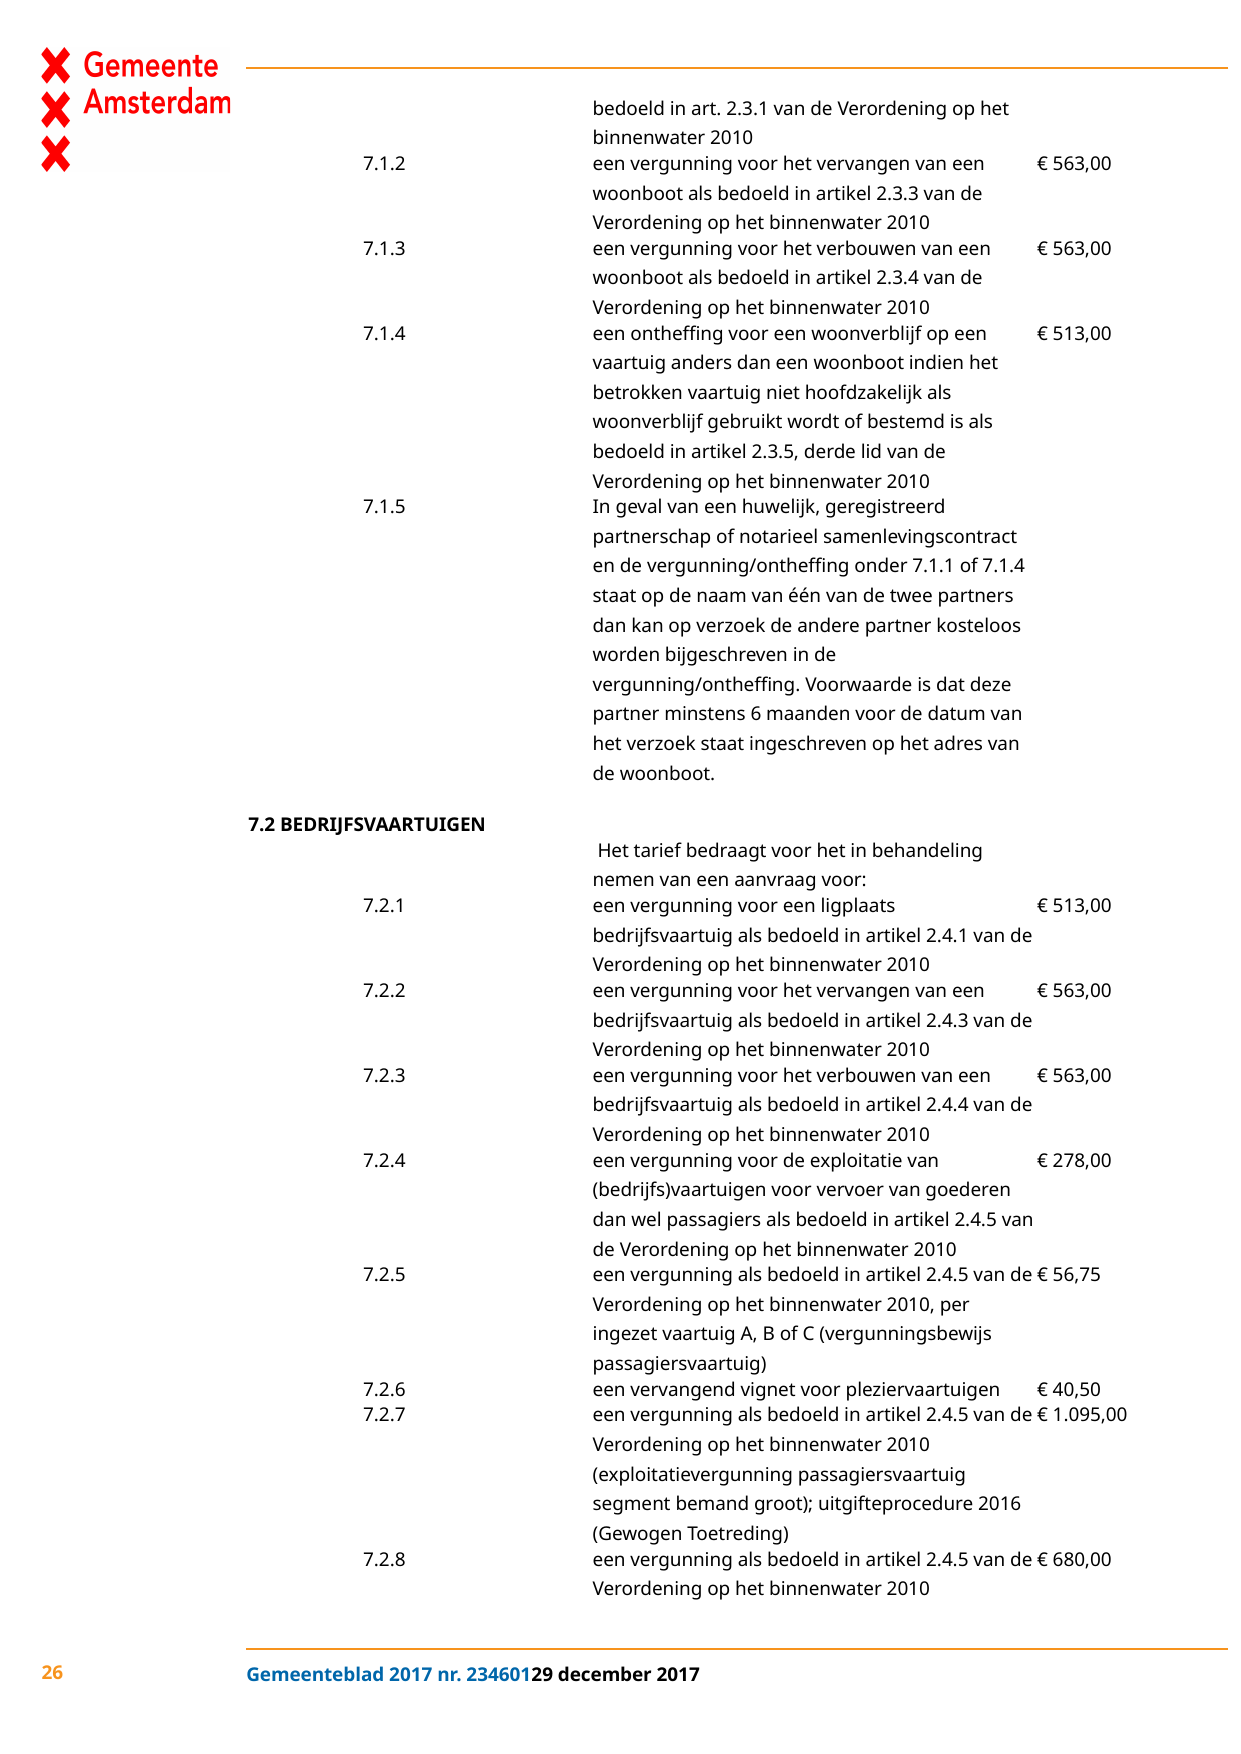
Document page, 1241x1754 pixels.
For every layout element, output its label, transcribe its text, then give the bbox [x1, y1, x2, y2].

table_cell [363, 837, 592, 892]
table_cell Het tarief bedraagt voor het in behandeling nemen van een aanvraag voor: [593, 837, 1037, 892]
table_cell 7.2.7 [363, 1402, 592, 1546]
table_cell 7.1.5 [363, 494, 592, 786]
table_cell [248, 1402, 363, 1546]
table_cell [248, 95, 363, 150]
table_cell 7.1.4 [363, 320, 592, 493]
table_cell een vergunning voor het vervangen van een woonboot als bedoeld in artikel 2.3.3 van de Verordening op het binnenwater 2010 [593, 150, 1037, 235]
table_cell [248, 1147, 363, 1261]
table_cell [248, 1261, 363, 1376]
table_cell [1037, 837, 1152, 892]
table_cell [363, 95, 592, 150]
table_cell een vergunning voor het vervangen van een bedrijfsvaartuig als bedoeld in artikel 2.4.3 van de Verordening op het binnenwater 2010 [593, 977, 1037, 1062]
table_cell € 680,00 [1037, 1546, 1152, 1601]
table_cell 7.2.5 [363, 1261, 592, 1376]
table_cell € 56,75 [1037, 1261, 1152, 1376]
table_cell 7.2.4 [363, 1147, 592, 1261]
table_cell € 513,00 [1037, 320, 1152, 493]
table_cell 7.2.1 [363, 892, 592, 977]
table_cell € 563,00 [1037, 1062, 1152, 1147]
table_cell een vergunning als bedoeld in artikel 2.4.5 van de Verordening op het binnenwater 2010 [593, 1546, 1037, 1601]
table_cell [248, 786, 363, 811]
table_cell [248, 977, 363, 1062]
table_cell [1037, 786, 1152, 811]
table_cell [248, 320, 363, 493]
table_cell € 1.095,00 [1037, 1402, 1152, 1546]
table_cell [248, 892, 363, 977]
table_cell [248, 1062, 363, 1147]
table_cell [248, 1376, 363, 1402]
table_cell een ontheffing voor een woonverblijf op een vaartuig anders dan een woonboot indien het betrokken vaartuig niet hoofdzakelijk als woonverblijf gebruikt wordt of bestemd is als bedoeld in artikel 2.3.5, derde lid van de Verordening op het binnenwater 2010 [593, 320, 1037, 493]
table_cell [248, 235, 363, 320]
table_cell In geval van een huwelijk, geregistreerd partnerschap of notarieel samenlevingscontract en de vergunning/ontheffing onder 7.1.1 of 7.1.4 staat op de naam van één van de twee partners dan kan op verzoek de andere partner kosteloos worden bijgeschreven in de vergunning/ontheffing. Voorwaarde is dat deze partner minstens 6 maanden voor de datum van het verzoek staat ingeschreven op het adres van de woonboot. [593, 494, 1037, 786]
table_cell € 278,00 [1037, 1147, 1152, 1261]
table_cell een vergunning voor het verbouwen van een bedrijfsvaartuig als bedoeld in artikel 2.4.4 van de Verordening op het binnenwater 2010 [593, 1062, 1037, 1147]
picture [41, 47, 231, 172]
table_cell [363, 786, 592, 811]
table_cell een vergunning als bedoeld in artikel 2.4.5 van de Verordening op het binnenwater 2010, per ingezet vaartuig A, B of C (vergunningsbewijs passagiersvaartuig) [593, 1261, 1037, 1376]
table_cell 7.1.2 [363, 150, 592, 235]
table_cell een vergunning voor een ligplaats bedrijfsvaartuig als bedoeld in artikel 2.4.1 van de Verordening op het binnenwater 2010 [593, 892, 1037, 977]
table_cell € 40,50 [1037, 1376, 1152, 1402]
table_cell 7.2.8 [363, 1546, 592, 1601]
table_cell [1037, 494, 1152, 786]
table_cell 7.1.3 [363, 235, 592, 320]
table_cell 7.2.3 [363, 1062, 592, 1147]
table_cell [248, 150, 363, 235]
table_cell € 563,00 [1037, 150, 1152, 235]
table_cell [1037, 811, 1152, 837]
table_cell een vervangend vignet voor pleziervaartuigen [593, 1376, 1037, 1402]
table_cell € 513,00 [1037, 892, 1152, 977]
table_cell € 563,00 [1037, 977, 1152, 1062]
table_cell een vergunning voor het verbouwen van een woonboot als bedoeld in artikel 2.3.4 van de Verordening op het binnenwater 2010 [593, 235, 1037, 320]
table_cell [593, 786, 1037, 811]
table_cell [248, 837, 363, 892]
table_cell een vergunning als bedoeld in artikel 2.4.5 van de Verordening op het binnenwater 2010 (exploitatievergunning passagiersvaartuig segment bemand groot); uitgifteprocedure 2016 (Gewogen Toetreding) [593, 1402, 1037, 1546]
table_cell € 563,00 [1037, 235, 1152, 320]
table_cell [248, 1546, 363, 1601]
table_cell 7.2 BEDRIJFSVAARTUIGEN [248, 811, 1037, 837]
table_cell 7.2.2 [363, 977, 592, 1062]
table_cell 7.2.6 [363, 1376, 592, 1402]
table_cell [1037, 95, 1152, 150]
table_cell een vergunning voor de exploitatie van (bedrijfs)vaartuigen voor vervoer van goederen dan wel passagiers als bedoeld in artikel 2.4.5 van de Verordening op het binnenwater 2010 [593, 1147, 1037, 1261]
table_cell [248, 494, 363, 786]
table_cell bedoeld in art. 2.3.1 van de Verordening op het binnenwater 2010 [593, 95, 1037, 150]
